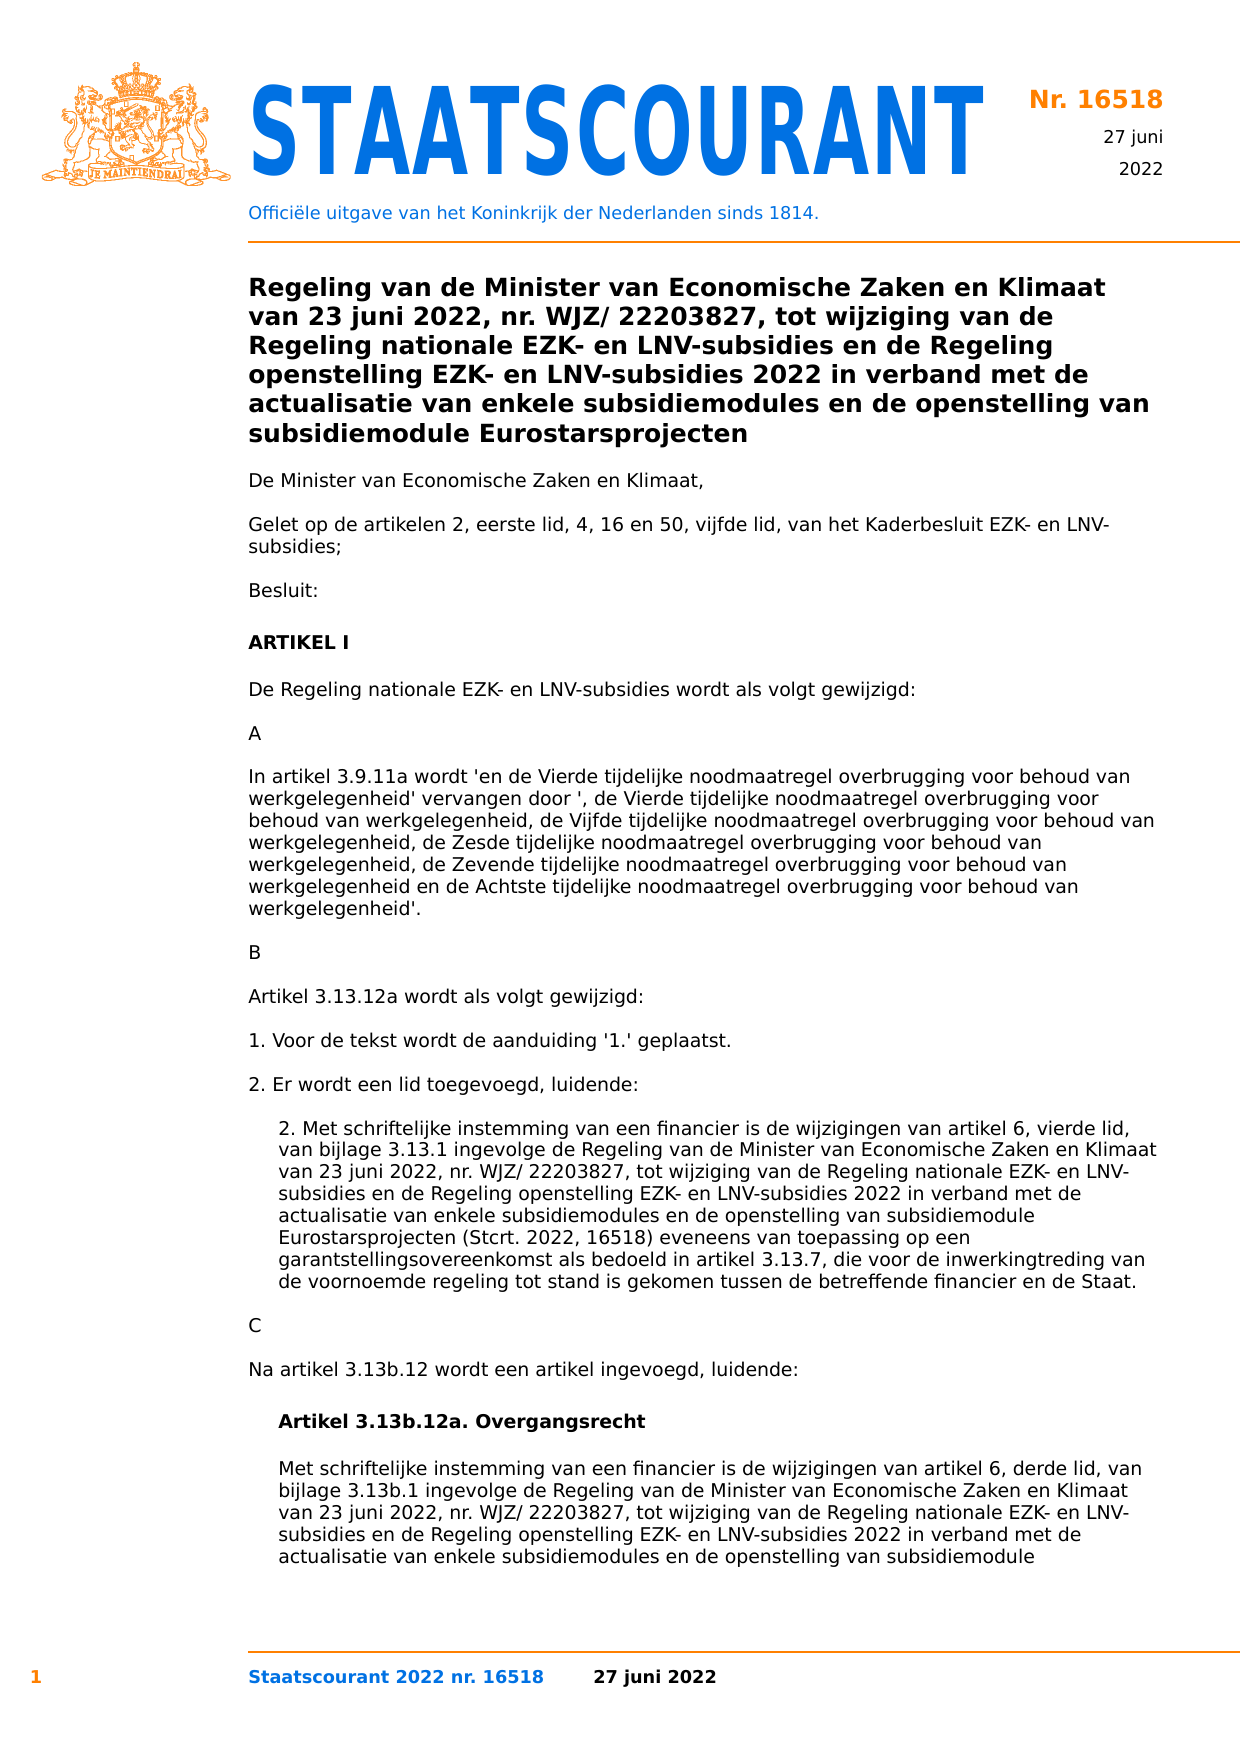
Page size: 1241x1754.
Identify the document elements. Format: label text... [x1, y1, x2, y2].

text De Minister van Economische Zaken en Klimaat, [248, 470, 1163, 492]
table_cell Officiële uitgave van het Koninkrijk der Nederlanden sinds 1814. [248, 203, 1240, 241]
text 2. Er wordt een lid toegevoegd, luidende: [248, 1073, 1163, 1096]
text In artikel 3.9.11a wordt 'en de Vierde tijdelijke noodmaatregel overbrugging voor behoud van werkgelegenheid' vervangen door ', de Vierde tijdelijke noodmaatregel overbrugging voor behoud van werkgelegenheid, de Vijfde tijdelijke noodmaatregel overbrugging voor behoud van werkgelegenheid, de Zesde tijdelijke noodmaatregel overbrugging voor behoud van werkgelegenheid, de Zevende tijdelijke noodmaatregel overbrugging voor behoud van werkgelegenheid en de Achtste tijdelijke noodmaatregel overbrugging voor behoud van werkgelegenheid'. [248, 766, 1163, 920]
table_header [25, 62, 248, 241]
text Besluit: [248, 579, 1163, 602]
text A [248, 722, 1163, 744]
text Na artikel 3.13b.12 wordt een artikel ingevoegd, luidende: [248, 1359, 1163, 1381]
table_header Nr. 16518 [998, 62, 1240, 121]
text 1. Voor de tekst wordt de aanduiding '1.' geplaatst. [248, 1030, 1163, 1052]
subtitle ARTIKEL I [248, 632, 1163, 653]
subtitle Regeling van de Minister van Economische Zaken en Klimaat van 23 juni 2022, nr. WJZ/ 22203827, tot wijziging van de Regeling nationale EZK- en LNV-subsidies en de Regeling openstelling EZK- en LNV-subsidies 2022 in verband met de actualisatie van enkele subsidiemodules en de openstelling van subsidiemodule Eurostarsprojecten [248, 273, 1163, 448]
text Gelet op de artikelen 2, eerste lid, 4, 16 en 50, vijfde lid, van het Kaderbesluit EZK- en LNV-subsidies; [248, 514, 1163, 558]
text Met schriftelijke instemming van een financier is de wijzigingen van artikel 6, derde lid, van bijlage 3.13b.1 ingevolge de Regeling van de Minister van Economische Zaken en Klimaat van 23 juni 2022, nr. WJZ/ 22203827, tot wijziging van de Regeling nationale EZK- en LNV-subsidies en de Regeling openstelling EZK- en LNV-subsidies 2022 in verband met de actualisatie van enkele subsidiemodules en de openstelling van subsidiemodule [278, 1458, 1163, 1568]
picture [41, 62, 231, 186]
text 2. Met schriftelijke instemming van een financier is de wijzigingen van artikel 6, vierde lid, van bijlage 3.13.1 ingevolge de Regeling van de Minister van Economische Zaken en Klimaat van 23 juni 2022, nr. WJZ/ 22203827, tot wijziging van de Regeling nationale EZK- en LNV-subsidies en de Regeling openstelling EZK- en LNV-subsidies 2022 in verband met de actualisatie van enkele subsidiemodules en de openstelling van subsidiemodule Eurostarsprojecten (Stcrt. 2022, 16518) eveneens van toepassing op een garantstellingsovereenkomst als bedoeld in artikel 3.13.7, die voor de inwerkingtreding van de voornoemde regeling tot stand is gekomen tussen de betreffende financier en de Staat. [278, 1117, 1163, 1293]
table_cell 2022 [998, 153, 1240, 203]
text Artikel 3.13.12a wordt als volgt gewijzigd: [248, 986, 1163, 1008]
text De Regeling nationale EZK- en LNV-subsidies wordt als volgt gewijzigd: [248, 678, 1163, 701]
table_cell 27 juni [998, 121, 1240, 153]
text C [248, 1315, 1163, 1337]
text B [248, 942, 1163, 964]
subtitle Artikel 3.13b.12a. Overgangsrecht [278, 1411, 1163, 1433]
table_header STAATSCOURANT [248, 62, 998, 203]
